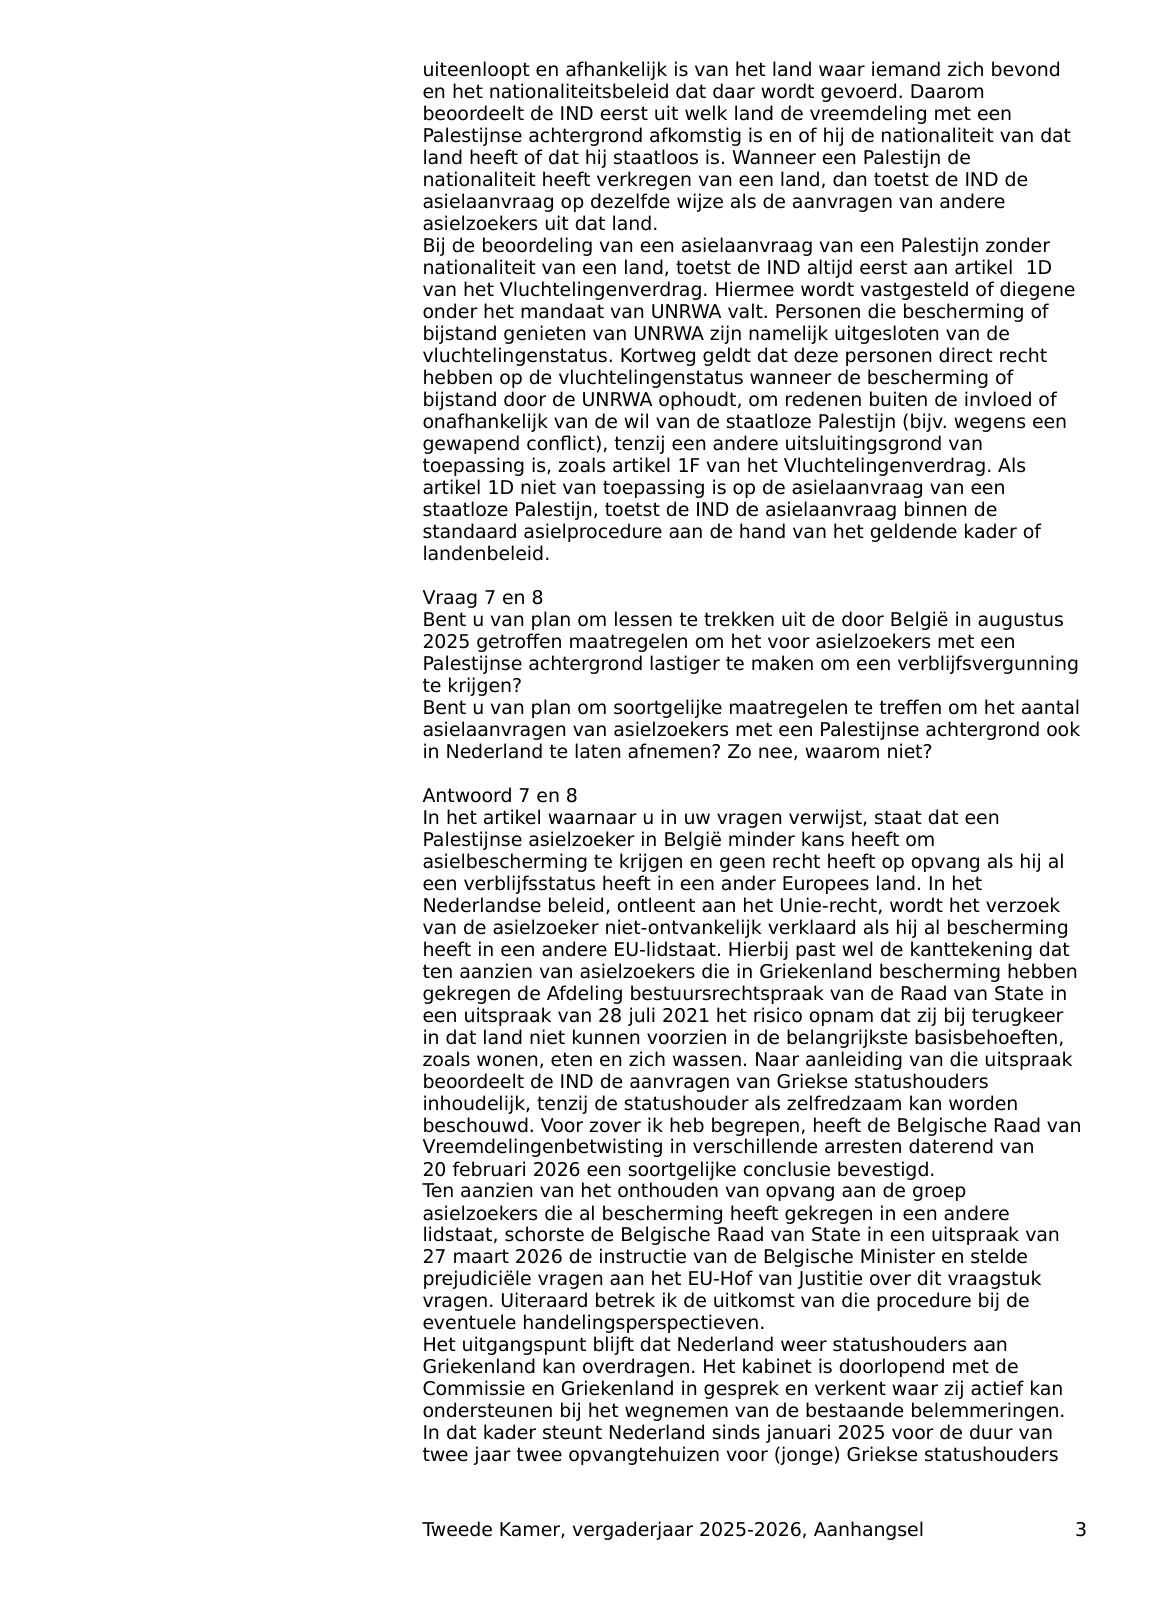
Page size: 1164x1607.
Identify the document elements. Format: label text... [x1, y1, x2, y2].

text Bij de beoordeling van een asielaanvraag van een Palestijn zonder nationaliteit van een land, toetst de IND altijd eerst aan artikel 1D van het Vluchtelingenverdrag. Hiermee wordt vastgesteld of diegene onder het mandaat van UNRWA valt. Personen die bescherming of bijstand genieten van UNRWA zijn namelijk uitgesloten van de vluchtelingenstatus. Kortweg geldt dat deze personen direct recht hebben op de vluchtelingenstatus wanneer de bescherming of bijstand door de UNRWA ophoudt, om redenen buiten de invloed of onafhankelijk van de wil van de staatloze Palestijn (bijv. wegens een gewapend conflict), tenzij een andere uitsluitingsgrond van toepassing is, zoals artikel 1F van het Vluchtelingenverdrag. Als artikel 1D niet van toepassing is op de asielaanvraag van een staatloze Palestijn, toetst de IND de asielaanvraag binnen de standaard asielprocedure aan de hand van het geldende kader of landenbeleid. [422, 235, 1087, 564]
text In het artikel waarnaar u in uw vragen verwijst, staat dat een Palestijnse asielzoeker in België minder kans heeft om asielbescherming te krijgen en geen recht heeft op opvang als hij al een verblijfsstatus heeft in een ander Europees land. In het Nederlandse beleid, ontleent aan het Unie-recht, wordt het verzoek van de asielzoeker niet-ontvankelijk verklaard als hij al bescherming heeft in een andere EU-lidstaat. Hierbij past wel de kanttekening dat ten aanzien van asielzoekers die in Griekenland bescherming hebben gekregen de Afdeling bestuursrechtspraak van de Raad van State in een uitspraak van 28 juli 2021 het risico opnam dat zij bij terugkeer in dat land niet kunnen voorzien in de belangrijkste basisbehoeften, zoals wonen, eten en zich wassen. Naar aanleiding van die uitspraak beoordeelt de IND de aanvragen van Griekse statushouders inhoudelijk, tenzij de statushouder als zelfredzaam kan worden beschouwd. Voor zover ik heb begrepen, heeft de Belgische Raad van Vreemdelingenbetwisting in verschillende arresten daterend van 20 februari 2026 een soortgelijke conclusie bevestigd. [422, 807, 1087, 1180]
text Ten aanzien van het onthouden van opvang aan de groep asielzoekers die al bescherming heeft gekregen in een andere lidstaat, schorste de Belgische Raad van State in een uitspraak van 27 maart 2026 de instructie van de Belgische Minister en stelde prejudiciële vragen aan het EU-Hof van Justitie over dit vraagstuk vragen. Uiteraard betrek ik de uitkomst van die procedure bij de eventuele handelingsperspectieven. [422, 1180, 1087, 1334]
text Het uitgangspunt blijft dat Nederland weer statushouders aan Griekenland kan overdragen. Het kabinet is doorlopend met de Commissie en Griekenland in gesprek en verkent waar zij actief kan ondersteunen bij het wegnemen van de bestaande belemmeringen. In dat kader steunt Nederland sinds januari 2025 voor de duur van twee jaar twee opvangtehuizen voor (jonge) Griekse statushouders [422, 1334, 1087, 1466]
text Bent u van plan om soortgelijke maatregelen te treffen om het aantal asielaanvragen van asielzoekers met een Palestijnse achtergrond ook in Nederland te laten afnemen? Zo nee, waarom niet? [422, 697, 1087, 763]
text Vraag 7 en 8 [422, 587, 1087, 609]
text Antwoord 7 en 8 [422, 785, 1087, 807]
text uiteenloopt en afhankelijk is van het land waar iemand zich bevond en het nationaliteitsbeleid dat daar wordt gevoerd. Daarom beoordeelt de IND eerst uit welk land de vreemdeling met een Palestijnse achtergrond afkomstig is en of hij de nationaliteit van dat land heeft of dat hij staatloos is. Wanneer een Palestijn de nationaliteit heeft verkregen van een land, dan toetst de IND de asielaanvraag op dezelfde wijze als de aanvragen van andere asielzoekers uit dat land. [422, 59, 1087, 235]
text Bent u van plan om lessen te trekken uit de door België in augustus 2025 getroffen maatregelen om het voor asielzoekers met een Palestijnse achtergrond lastiger te maken om een verblijfsvergunning te krijgen? [422, 609, 1087, 697]
